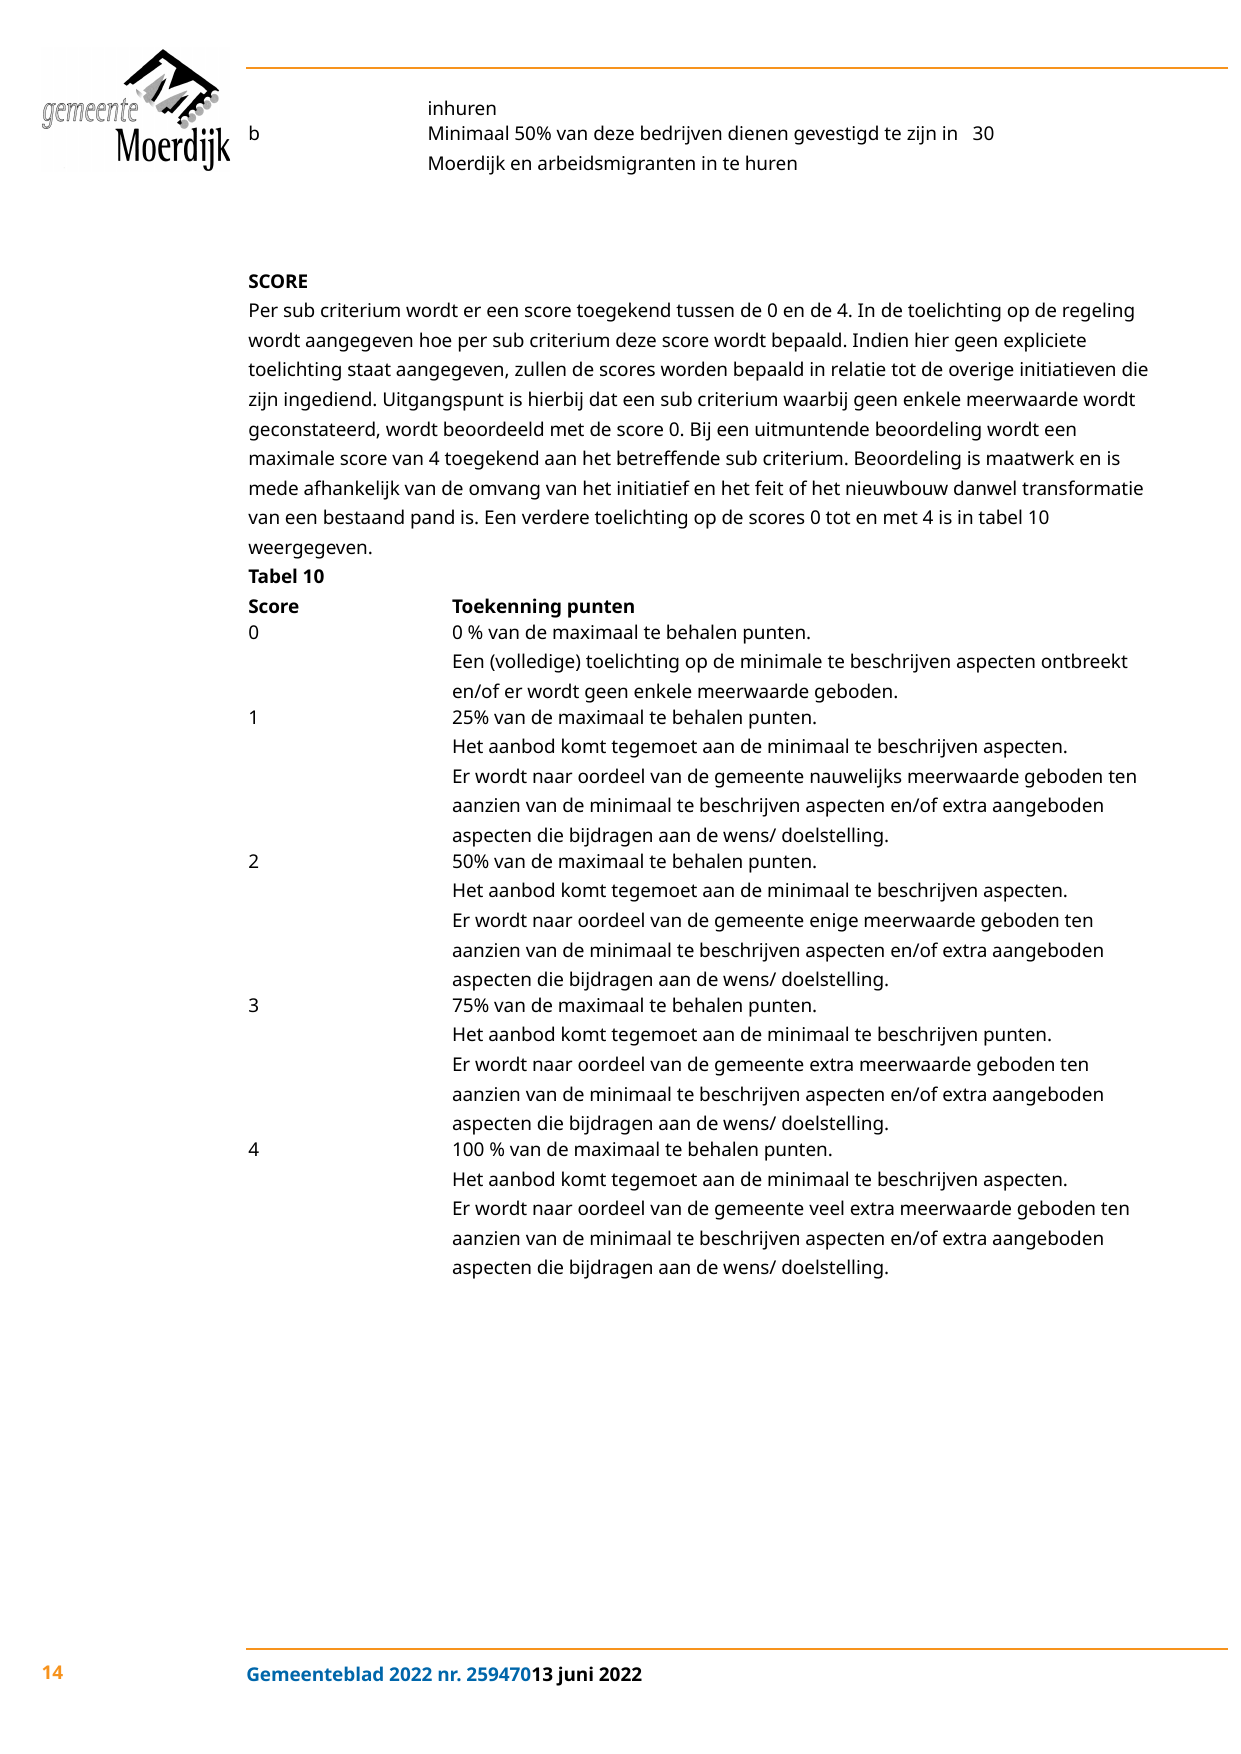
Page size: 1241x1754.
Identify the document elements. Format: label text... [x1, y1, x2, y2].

text SCORE [248, 268, 1152, 293]
table_cell [248, 95, 427, 121]
table_cell Minimaal 50% van deze bedrijven dienen gevestigd te zijn in Moerdijk en arbeidsmigranten in te huren [427, 121, 972, 176]
table_cell b [248, 121, 427, 176]
table_cell 3 [248, 992, 452, 1136]
picture [41, 47, 231, 172]
table_cell 75% van de maximaal te behalen punten. Het aanbod komt tegemoet aan de minimaal te beschrijven punten. Er wordt naar oordeel van de gemeente extra meerwaarde geboden ten aanzien van de minimaal te beschrijven aspecten en/of extra aangeboden aspecten die bijdragen aan de wens/ doelstelling. [452, 992, 1152, 1136]
text Tabel 10 [248, 564, 1152, 589]
table_header Score [248, 593, 452, 619]
table_header Toekenning punten [452, 593, 1152, 619]
table_cell 25% van de maximaal te behalen punten. Het aanbod komt tegemoet aan de minimaal te beschrijven aspecten. Er wordt naar oordeel van de gemeente nauwelijks meerwaarde geboden ten aanzien van de minimaal te beschrijven aspecten en/of extra aangeboden aspecten die bijdragen aan de wens/ doelstelling. [452, 704, 1152, 848]
table_cell 0 % van de maximaal te behalen punten. Een (volledige) toelichting op de minimale te beschrijven aspecten ontbreekt en/of er wordt geen enkele meerwaarde geboden. [452, 619, 1152, 704]
table_cell 1 [248, 704, 452, 848]
table_cell 0 [248, 619, 452, 704]
table_cell [973, 95, 1152, 121]
table_cell 4 [248, 1136, 452, 1280]
table_cell 100 % van de maximaal te behalen punten. Het aanbod komt tegemoet aan de minimaal te beschrijven aspecten. Er wordt naar oordeel van de gemeente veel extra meerwaarde geboden ten aanzien van de minimaal te beschrijven aspecten en/of extra aangeboden aspecten die bijdragen aan de wens/ doelstelling. [452, 1136, 1152, 1280]
table_cell 50% van de maximaal te behalen punten. Het aanbod komt tegemoet aan de minimaal te beschrijven aspecten. Er wordt naar oordeel van de gemeente enige meerwaarde geboden ten aanzien van de minimaal te beschrijven aspecten en/of extra aangeboden aspecten die bijdragen aan de wens/ doelstelling. [452, 848, 1152, 992]
table_cell inhuren [427, 95, 972, 121]
table_cell 2 [248, 848, 452, 992]
text Per sub criterium wordt er een score toegekend tussen de 0 en de 4. In de toelichting op de regeling wordt aangegeven hoe per sub criterium deze score wordt bepaald. Indien hier geen expliciete toelichting staat aangegeven, zullen de scores worden bepaald in relatie tot de overige initiatieven die zijn ingediend. Uitgangspunt is hierbij dat een sub criterium waarbij geen enkele meerwaarde wordt geconstateerd, wordt beoordeeld met de score 0. Bij een uitmuntende beoordeling wordt een maximale score van 4 toegekend aan het betreffende sub criterium. Beoordeling is maatwerk en is mede afhankelijk van de omvang van het initiatief en het feit of het nieuwbouw danwel transformatie van een bestaand pand is. Een verdere toelichting op de scores 0 tot en met 4 is in tabel 10 weergegeven. [248, 297, 1152, 560]
table_cell 30 [973, 121, 1152, 176]
